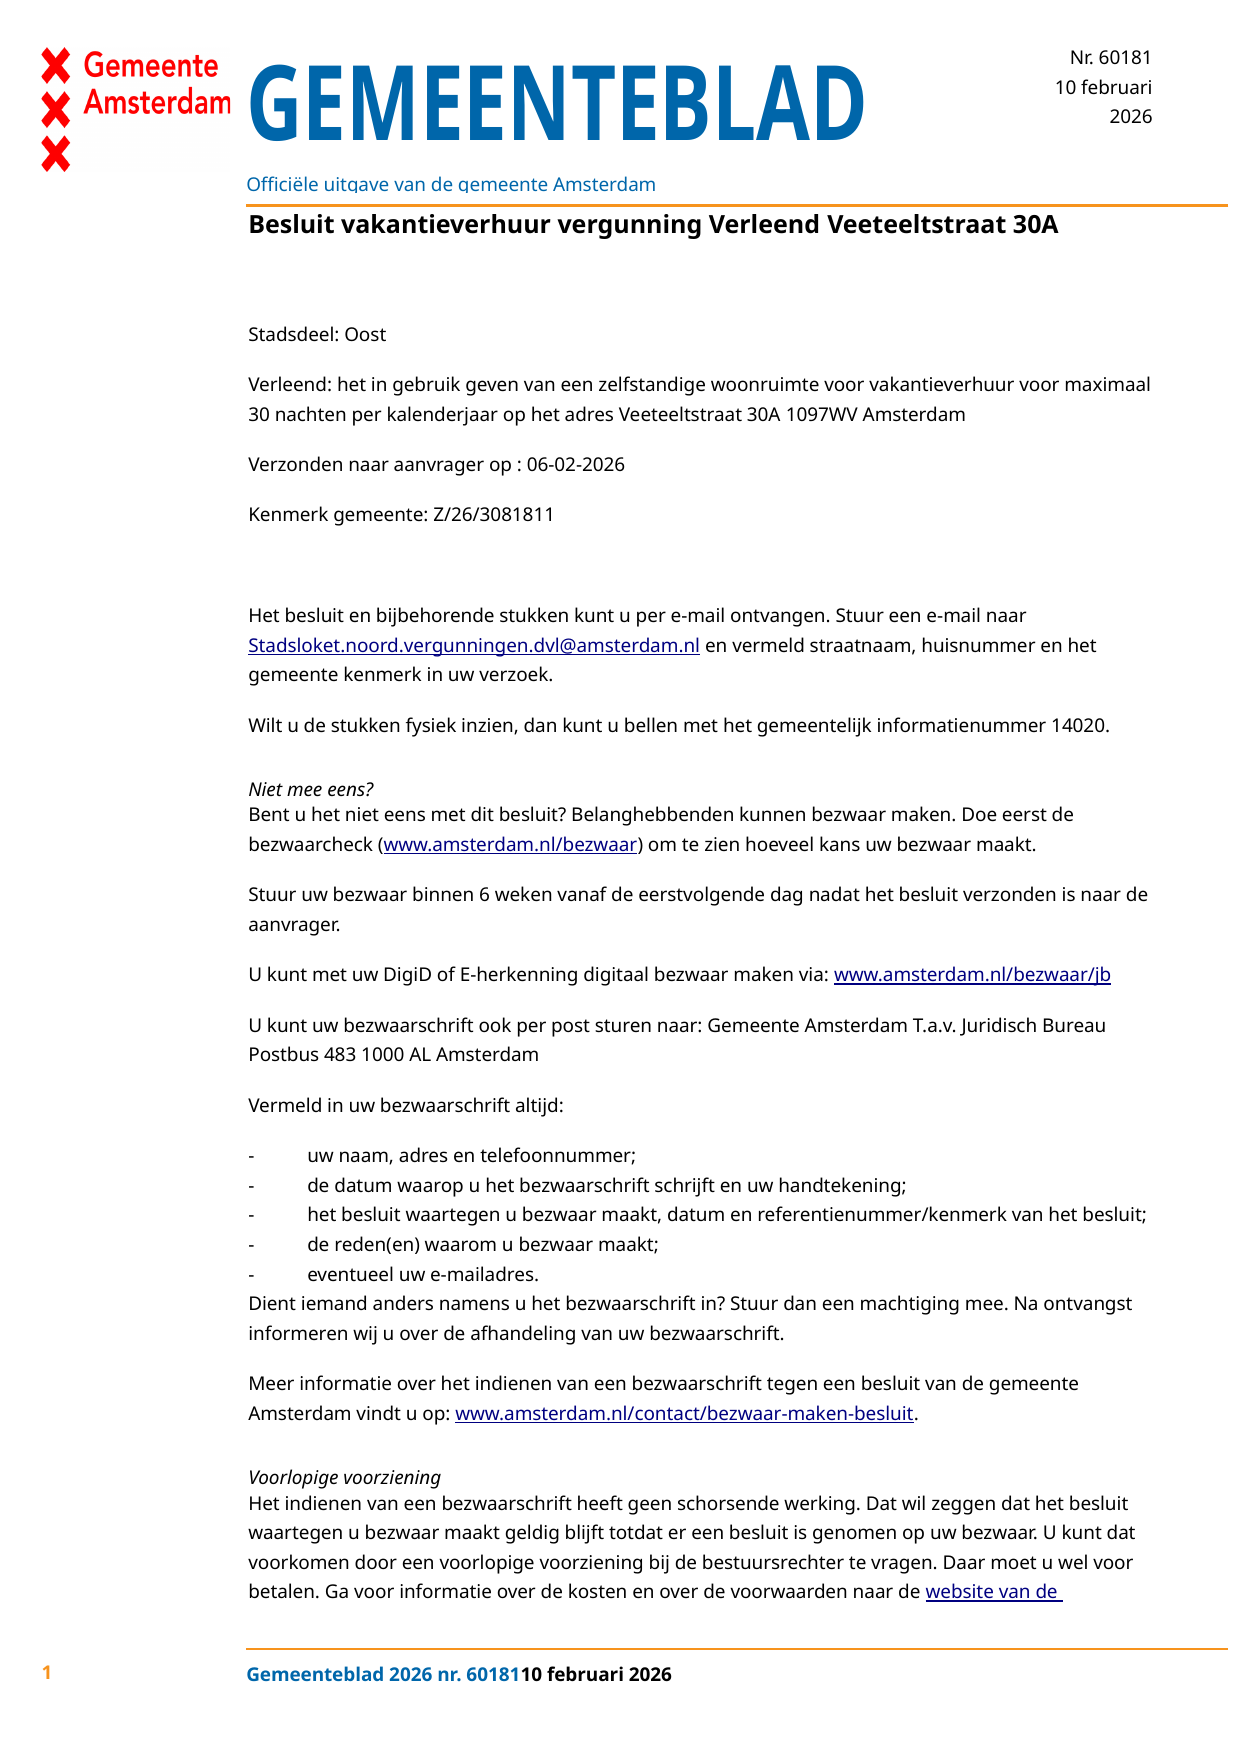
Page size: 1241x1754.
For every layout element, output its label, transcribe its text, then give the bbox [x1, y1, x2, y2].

text Dient iemand anders namens u het bezwaarschrift in? Stuur dan een machtiging mee. Na ontvangst informeren wij u over de afhandeling van uw bezwaarschrift. [248, 1290, 1152, 1346]
list de datum waarop u het bezwaarschrift schrijft en uw handtekening; [248, 1172, 1152, 1198]
text Meer informatie over het indienen van een bezwaarschrift tegen een besluit van de gemeente Amsterdam vindt u op: www.amsterdam.nl/contact/bezwaar-maken-besluit. [248, 1370, 1152, 1426]
list de reden(en) waarom u bezwaar maakt; [248, 1231, 1152, 1257]
list het besluit waartegen u bezwaar maakt, datum en referentienummer/kenmerk van het besluit; [248, 1202, 1152, 1227]
text Stadsdeel: Oost [248, 321, 1152, 346]
text Besluit vakantieverhuur vergunning Verleend Veeteeltstraat 30A [248, 207, 1152, 241]
text Vermeld in uw bezwaarschrift altijd: [248, 1092, 1152, 1118]
text Verleend: het in gebruik geven van een zelfstandige woonruimte voor vakantieverhuur voor maximaal 30 nachten per kalenderjaar op het adres Veeteeltstraat 30A 1097WV Amsterdam [248, 371, 1152, 426]
text Niet mee eens? [248, 776, 1152, 802]
text U kunt uw bezwaarschrift ook per post sturen naar: Gemeente Amsterdam T.a.v. Juridisch Bureau Postbus 483 1000 AL Amsterdam [248, 1012, 1152, 1067]
text Het besluit en bijbehorende stukken kunt u per e-mail ontvangen. Stuur een e-mail naar Stadsloket.noord.vergunningen.dvl@amsterdam.nl en vermeld straatnaam, huisnummer en het gemeente kenmerk in uw verzoek. [248, 602, 1152, 687]
text Wilt u de stukken fysiek inzien, dan kunt u bellen met het gemeentelijk informatienummer 14020. [248, 712, 1152, 738]
text Voorlopige voorziening [248, 1464, 1152, 1490]
text Kenmerk gemeente: Z/26/3081811 [248, 502, 1152, 527]
list uw naam, adres en telefoonnummer; [248, 1142, 1152, 1168]
text Stuur uw bezwaar binnen 6 weken vanaf de eerstvolgende dag nadat het besluit verzonden is naar de aanvrager. [248, 882, 1152, 937]
text Het indienen van een bezwaarschrift heeft geen schorsende werking. Dat wil zeggen dat het besluit waartegen u bezwaar maakt geldig blijft totdat er een besluit is genomen op uw bezwaar. U kunt dat voorkomen door een voorlopige voorziening bij de bestuursrechter te vragen. Daar moet u wel voor betalen. Ga voor informatie over de kosten en over de voorwaarden naar de website van de [248, 1490, 1152, 1604]
text Bent u het niet eens met dit besluit? Belanghebbenden kunnen bezwaar maken. Doe eerst de bezwaarcheck (www.amsterdam.nl/bezwaar) om te zien hoeveel kans uw bezwaar maakt. [248, 802, 1152, 857]
text U kunt met uw DigiD of E-herkenning digitaal bezwaar maken via: www.amsterdam.nl/bezwaar/jb [248, 962, 1152, 987]
list eventueel uw e-mailadres. [248, 1261, 1152, 1287]
text Verzonden naar aanvrager op : 06-02-2026 [248, 451, 1152, 477]
picture [41, 47, 231, 172]
